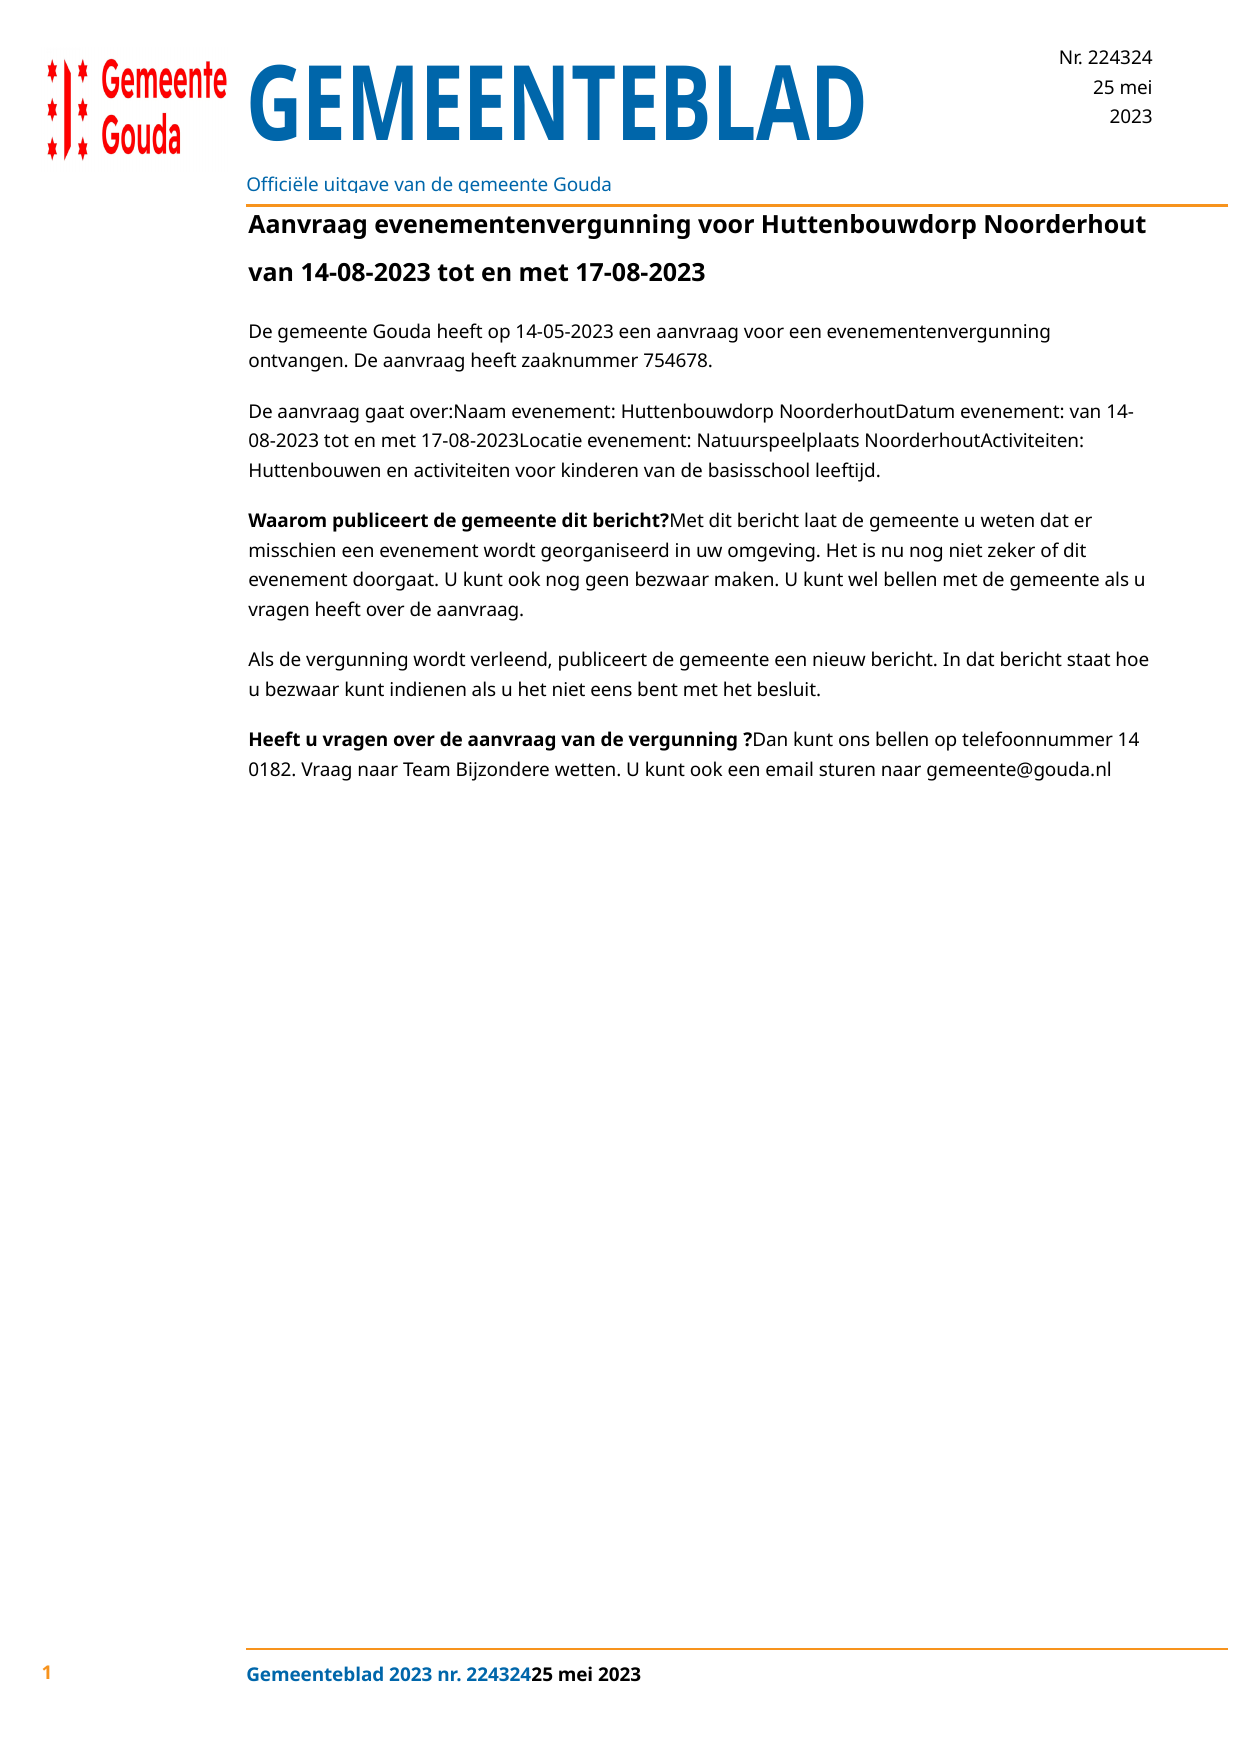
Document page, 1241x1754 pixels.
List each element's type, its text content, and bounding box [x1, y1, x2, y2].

text Waarom publiceert de gemeente dit bericht?Met dit bericht laat de gemeente u weten dat er misschien een evenement wordt georganiseerd in uw omgeving. Het is nu nog niet zeker of dit evenement doorgaat. U kunt ook nog geen bezwaar maken. U kunt wel bellen met de gemeente als u vragen heeft over de aanvraag. [248, 507, 1152, 622]
text De aanvraag gaat over:Naam evenement: Huttenbouwdorp NoorderhoutDatum evenement: van 14-08-2023 tot en met 17-08-2023Locatie evenement: Natuurspeelplaats NoorderhoutActiviteiten: Huttenbouwen en activiteiten voor kinderen van de basisschool leeftijd. [248, 398, 1152, 483]
text Aanvraag evenementenvergunning voor Huttenbouwdorp Noorderhout van 14-08-2023 tot en met 17-08-2023 [248, 207, 1152, 288]
picture [41, 47, 231, 172]
text Als de vergunning wordt verleend, publiceert de gemeente een nieuw bericht. In dat bericht staat hoe u bezwaar kunt indienen als u het niet eens bent met het besluit. [248, 647, 1152, 702]
text De gemeente Gouda heeft op 14-05-2023 een aanvraag voor een evenementenvergunning ontvangen. De aanvraag heeft zaaknummer 754678. [248, 318, 1152, 373]
text Heeft u vragen over de aanvraag van de vergunning ?Dan kunt ons bellen op telefoonnummer 14 0182. Vraag naar Team Bijzondere wetten. U kunt ook een email sturen naar gemeente@gouda.nl [248, 727, 1152, 782]
